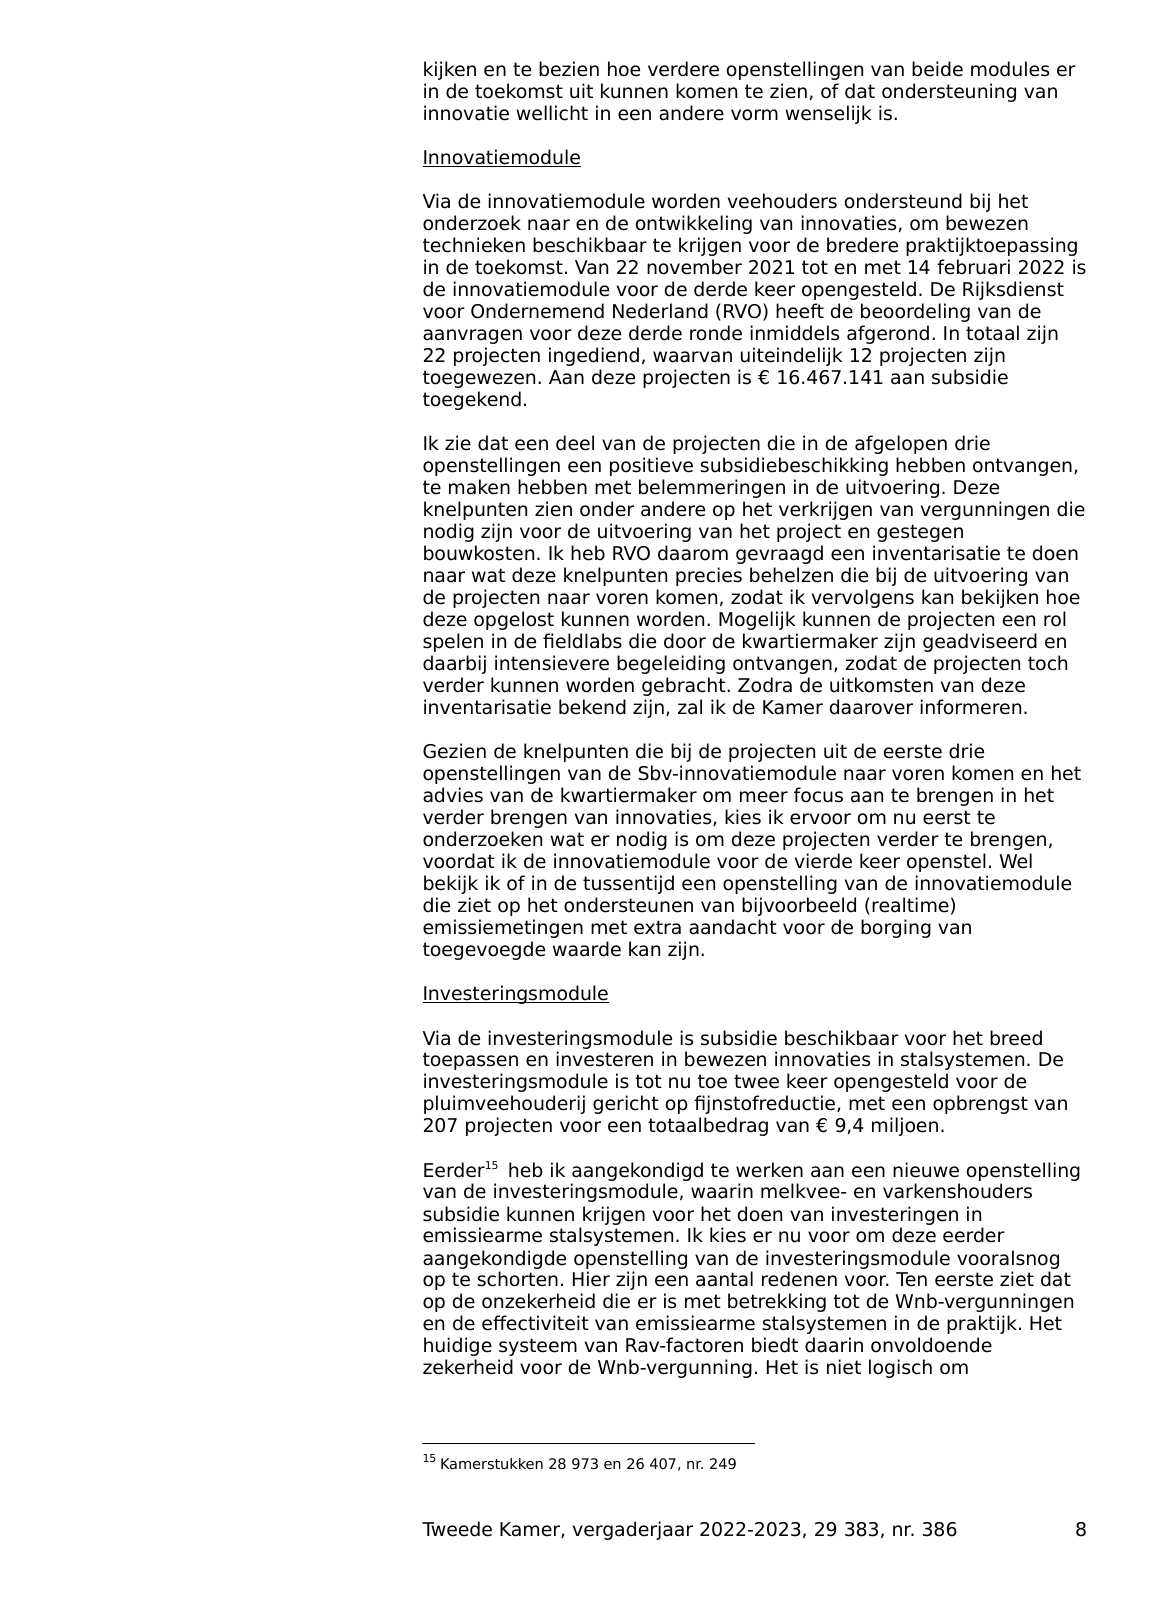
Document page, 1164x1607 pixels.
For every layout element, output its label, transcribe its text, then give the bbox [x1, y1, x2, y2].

text kijken en te bezien hoe verdere openstellingen van beide modules er in de toekomst uit kunnen komen te zien, of dat ondersteuning van innovatie wellicht in een andere vorm wenselijk is. [422, 59, 1087, 125]
text Ik zie dat een deel van de projecten die in de afgelopen drie openstellingen een positieve subsidiebeschikking hebben ontvangen, te maken hebben met belemmeringen in de uitvoering. Deze knelpunten zien onder andere op het verkrijgen van vergunningen die nodig zijn voor de uitvoering van het project en gestegen bouwkosten. Ik heb RVO daarom gevraagd een inventarisatie te doen naar wat deze knelpunten precies behelzen die bij de uitvoering van de projecten naar voren komen, zodat ik vervolgens kan bekijken hoe deze opgelost kunnen worden. Mogelijk kunnen de projecten een rol spelen in de fieldlabs die door de kwartiermaker zijn geadviseerd en daarbij intensievere begeleiding ontvangen, zodat de projecten toch verder kunnen worden gebracht. Zodra de uitkomsten van deze inventarisatie bekend zijn, zal ik de Kamer daarover informeren. [422, 433, 1087, 719]
subtitle Innovatiemodule [422, 147, 1087, 169]
text Eerder heb ik aangekondigd te werken aan een nieuwe openstelling van de investeringsmodule, waarin melkvee- en varkenshouders subsidie kunnen krijgen voor het doen van investeringen in emissiearme stalsystemen. Ik kies er nu voor om deze eerder aangekondigde openstelling van de investeringsmodule vooralsnog op te schorten. Hier zijn een aantal redenen voor. Ten eerste ziet dat op de onzekerheid die er is met betrekking tot de Wnb-vergunningen en de effectiviteit van emissiearme stalsystemen in de praktijk. Het huidige systeem van Rav-factoren biedt daarin onvoldoende zekerheid voor de Wnb-vergunning. Het is niet logisch om [422, 1159, 1087, 1379]
text Via de investeringsmodule is subsidie beschikbaar voor het breed toepassen en investeren in bewezen innovaties in stalsystemen. De investeringsmodule is tot nu toe twee keer opengesteld voor de pluimveehouderij gericht op fijnstofreductie, met een opbrengst van 207 projecten voor een totaalbedrag van € 9,4 miljoen. [422, 1027, 1087, 1137]
text Via de innovatiemodule worden veehouders ondersteund bij het onderzoek naar en de ontwikkeling van innovaties, om bewezen technieken beschikbaar te krijgen voor de bredere praktijktoepassing in de toekomst. Van 22 november 2021 tot en met 14 februari 2022 is de innovatiemodule voor de derde keer opengesteld. De Rijksdienst voor Ondernemend Nederland (RVO) heeft de beoordeling van de aanvragen voor deze derde ronde inmiddels afgerond. In totaal zijn 22 projecten ingediend, waarvan uiteindelijk 12 projecten zijn toegewezen. Aan deze projecten is € 16.467.141 aan subsidie toegekend. [422, 191, 1087, 411]
text Gezien de knelpunten die bij de projecten uit de eerste drie openstellingen van de Sbv-innovatiemodule naar voren komen en het advies van de kwartiermaker om meer focus aan te brengen in het verder brengen van innovaties, kies ik ervoor om nu eerst te onderzoeken wat er nodig is om deze projecten verder te brengen, voordat ik de innovatiemodule voor de vierde keer openstel. Wel bekijk ik of in de tussentijd een openstelling van de innovatiemodule die ziet op het ondersteunen van bijvoorbeeld (realtime) emissiemetingen met extra aandacht voor de borging van toegevoegde waarde kan zijn. [422, 741, 1087, 961]
subtitle Investeringsmodule [422, 983, 1087, 1005]
text Kamerstukken 28 973 en 26 407, nr. 249 [422, 1452, 1087, 1474]
